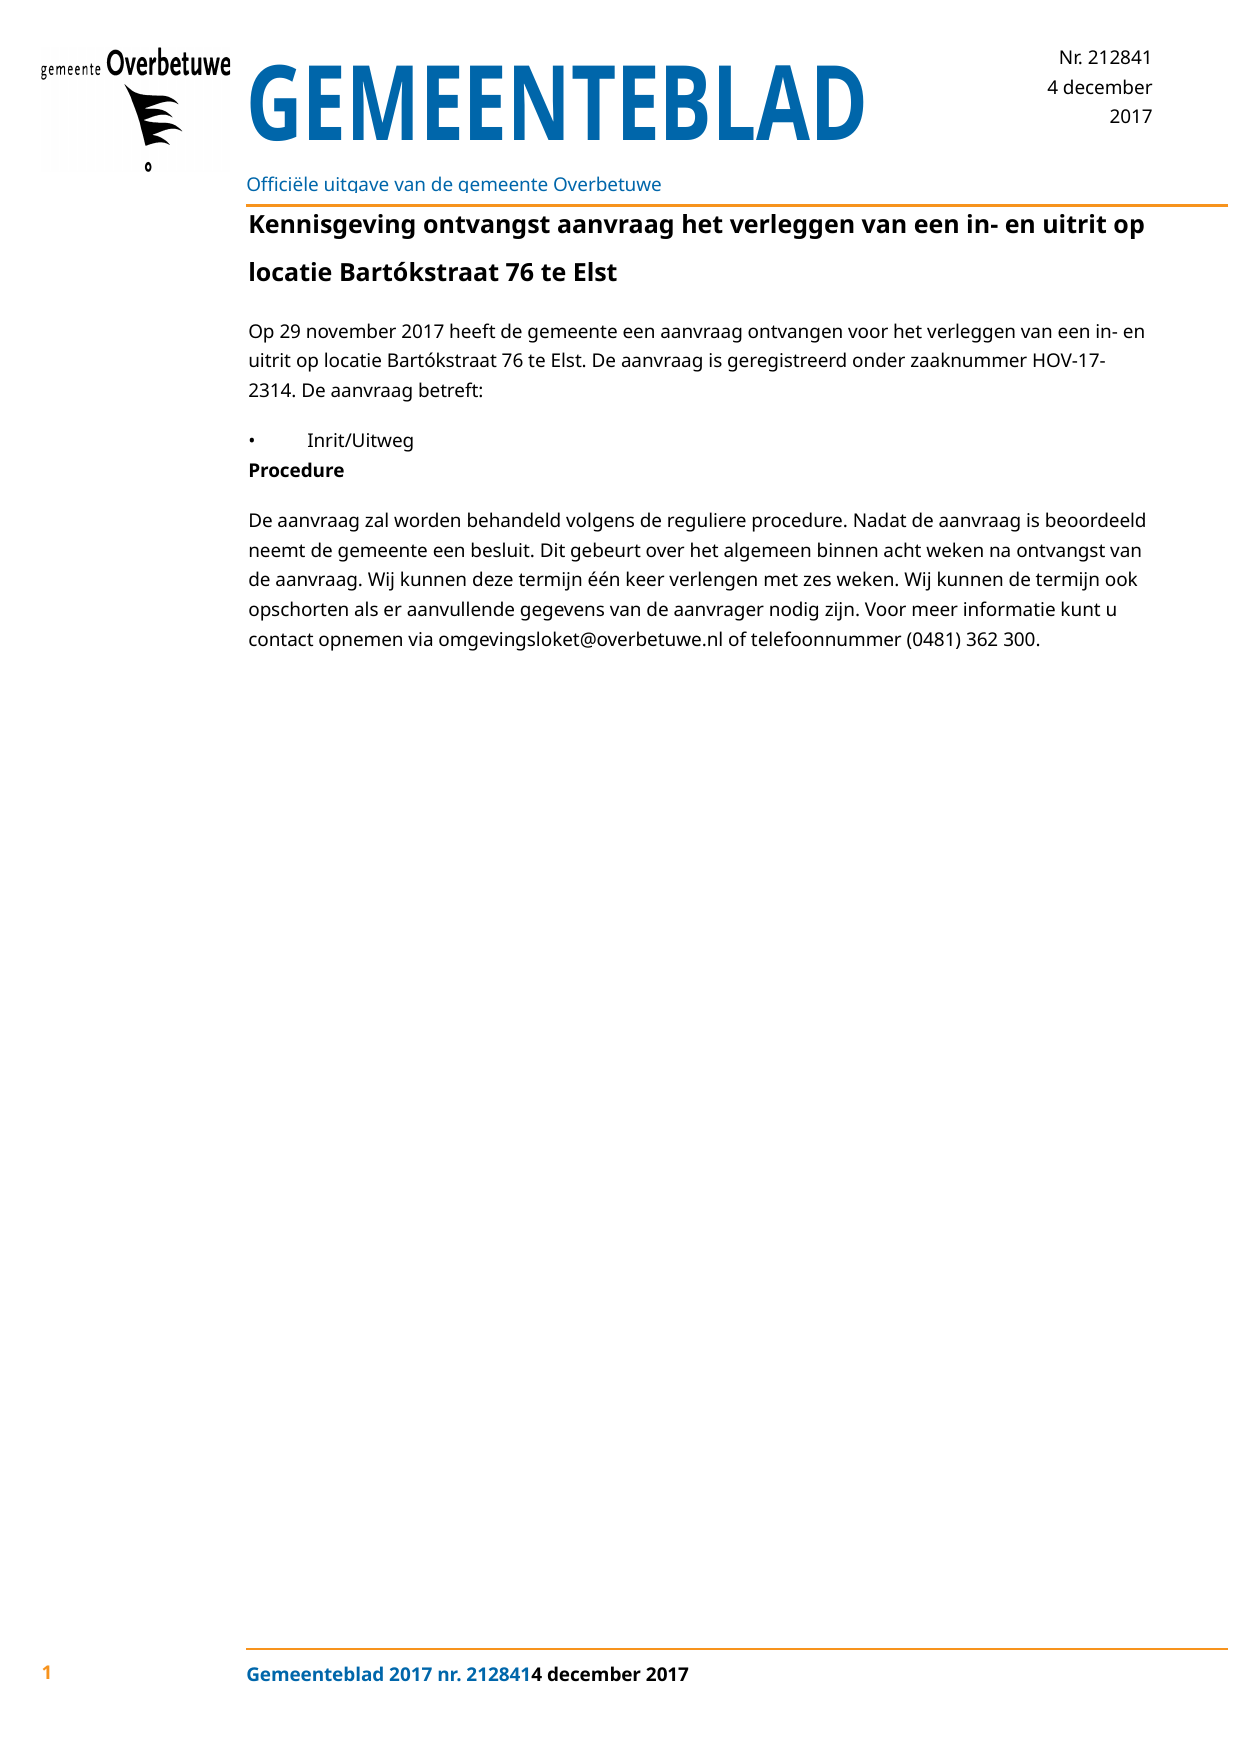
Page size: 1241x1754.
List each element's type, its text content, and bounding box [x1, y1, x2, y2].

list Inrit/Uitweg [248, 427, 1152, 453]
text Kennisgeving ontvangst aanvraag het verleggen van een in- en uitrit op locatie Bartókstraat 76 te Elst [248, 207, 1152, 288]
text De aanvraag zal worden behandeld volgens de reguliere procedure. Nadat de aanvraag is beoordeeld neemt de gemeente een besluit. Dit gebeurt over het algemeen binnen acht weken na ontvangst van de aanvraag. Wij kunnen deze termijn één keer verlengen met zes weken. Wij kunnen de termijn ook opschorten als er aanvullende gegevens van de aanvrager nodig zijn. Voor meer informatie kunt u contact opnemen via omgevingsloket@overbetuwe.nl of telefoonnummer (0481) 362 300. [248, 507, 1152, 652]
picture [41, 47, 231, 172]
text Op 29 november 2017 heeft de gemeente een aanvraag ontvangen voor het verleggen van een in- en uitrit op locatie Bartókstraat 76 te Elst. De aanvraag is geregistreerd onder zaaknummer HOV-17-2314. De aanvraag betreft: [248, 318, 1152, 403]
text Procedure [248, 457, 1152, 483]
